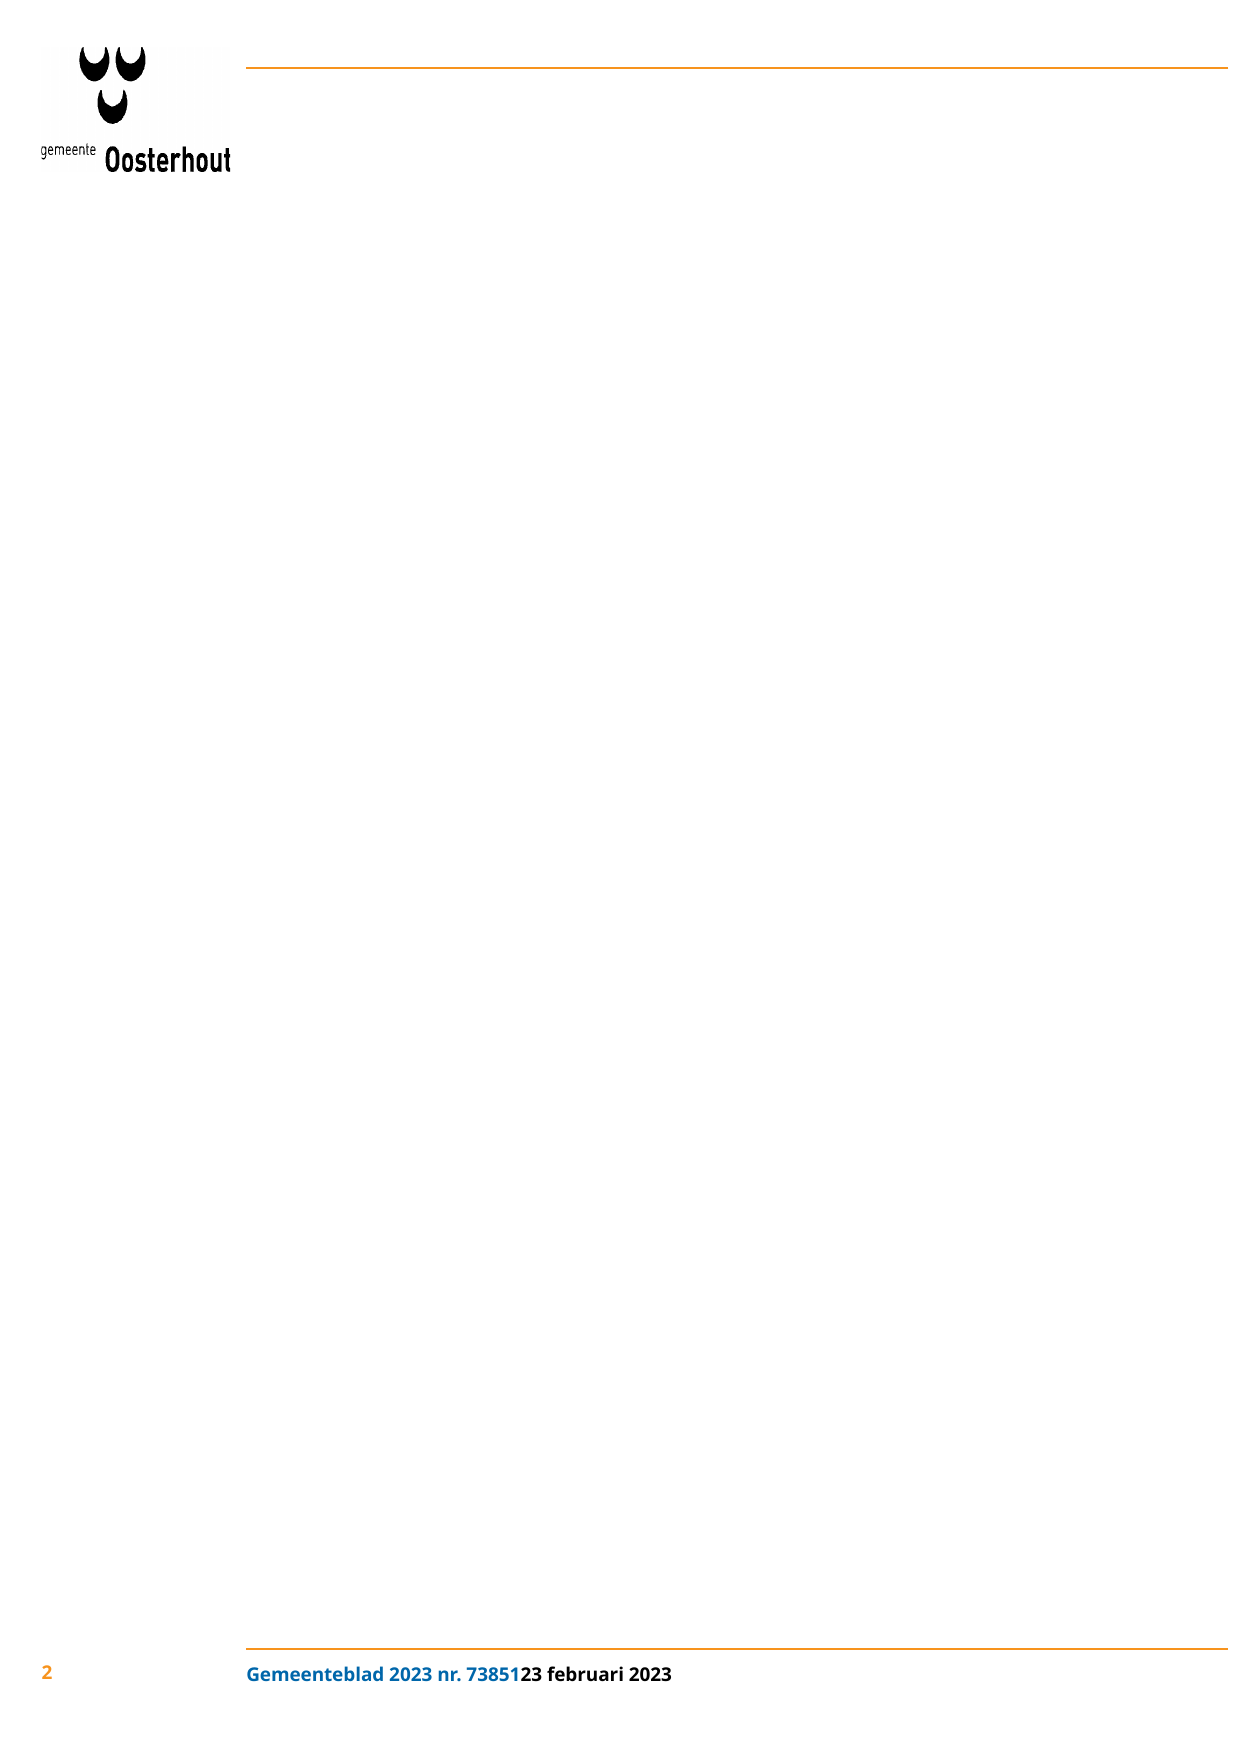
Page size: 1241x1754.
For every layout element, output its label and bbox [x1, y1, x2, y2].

picture [41, 47, 231, 172]
